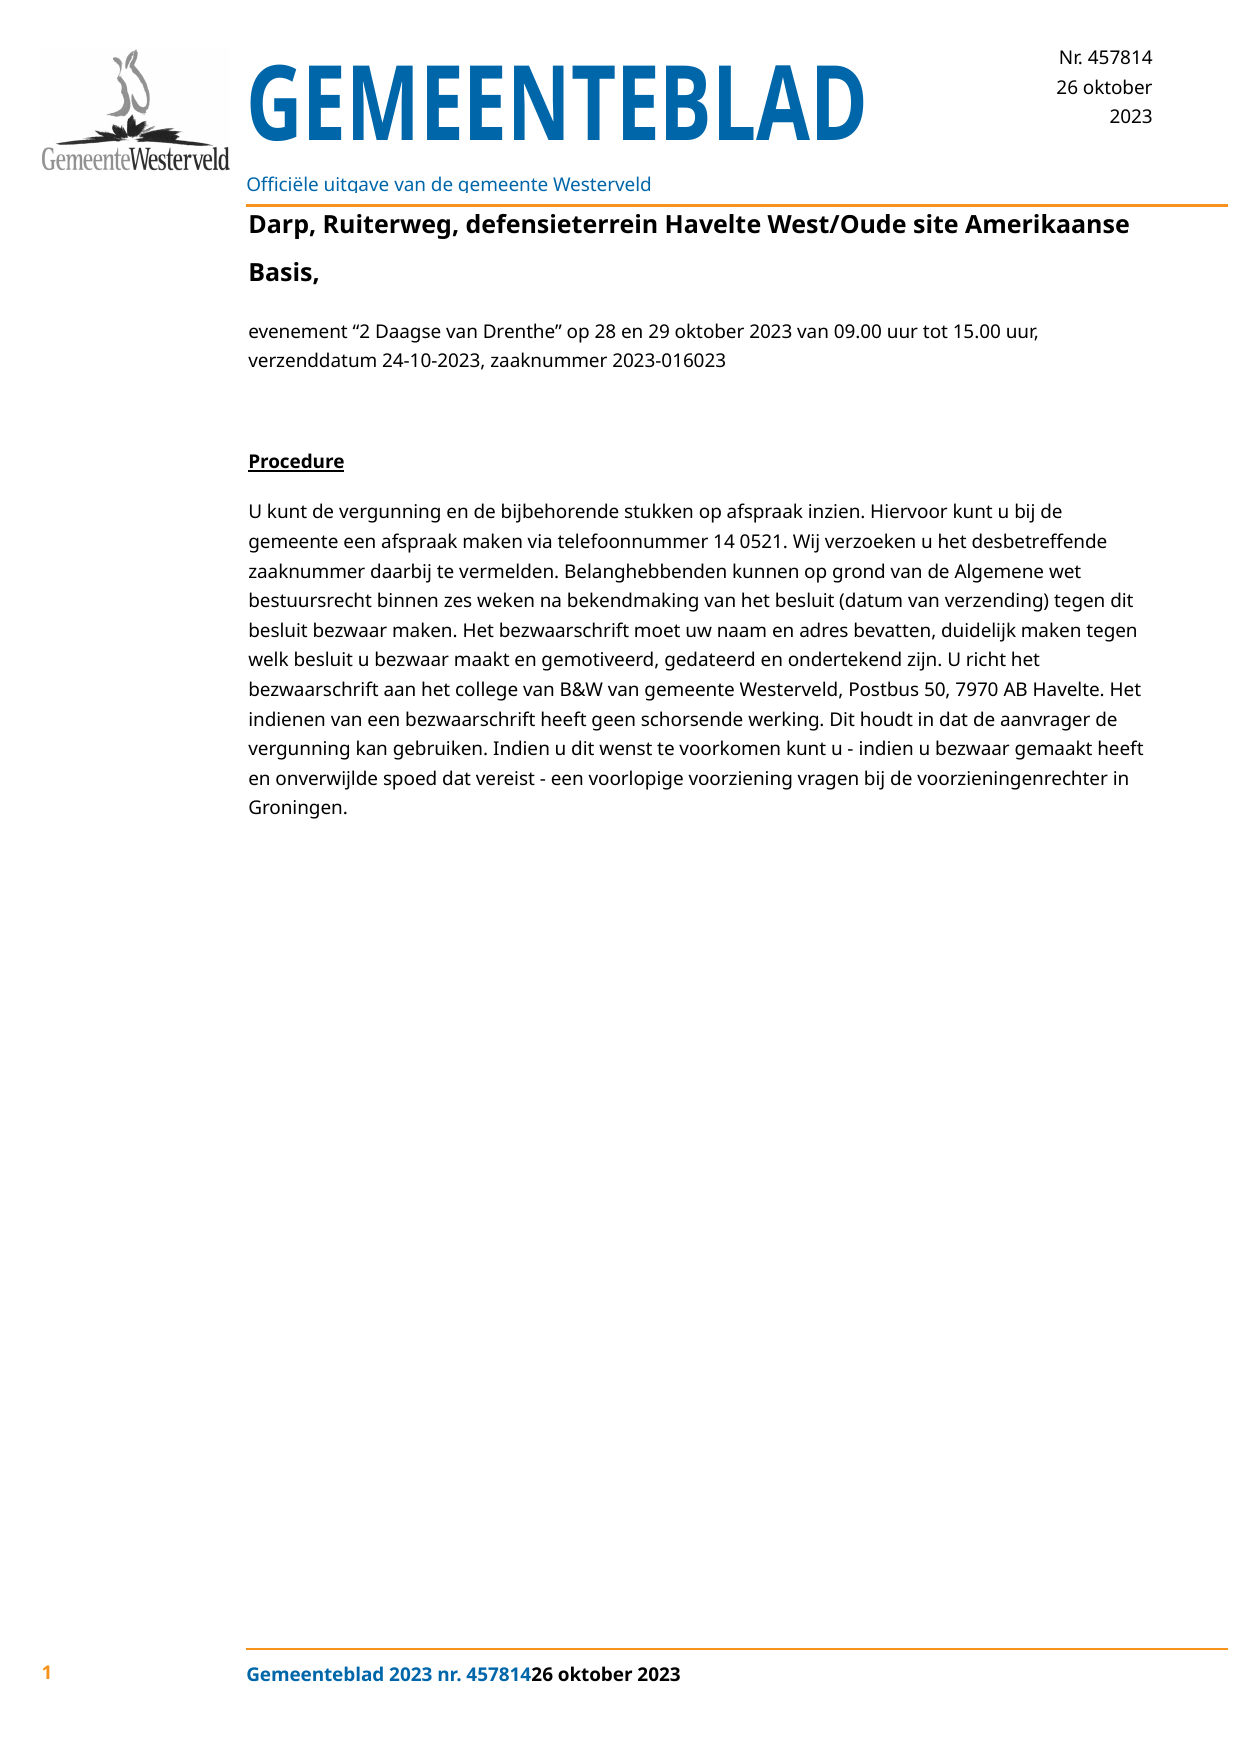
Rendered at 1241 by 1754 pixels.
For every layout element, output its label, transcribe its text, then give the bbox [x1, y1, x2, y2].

text Procedure [248, 448, 1152, 474]
text Darp, Ruiterweg, defensieterrein Havelte West/Oude site Amerikaanse Basis, [248, 207, 1152, 288]
picture [41, 47, 231, 172]
text U kunt de vergunning en de bijbehorende stukken op afspraak inzien. Hiervoor kunt u bij de gemeente een afspraak maken via telefoonnummer 14 0521. Wij verzoeken u het desbetreffende zaaknummer daarbij te vermelden. Belanghebbenden kunnen op grond van de Algemene wet bestuursrecht binnen zes weken na bekendmaking van het besluit (datum van verzending) tegen dit besluit bezwaar maken. Het bezwaarschrift moet uw naam en adres bevatten, duidelijk maken tegen welk besluit u bezwaar maakt en gemotiveerd, gedateerd en ondertekend zijn. U richt het bezwaarschrift aan het college van B&W van gemeente Westerveld, Postbus 50, 7970 AB Havelte. Het indienen van een bezwaarschrift heeft geen schorsende werking. Dit houdt in dat de aanvrager de vergunning kan gebruiken. Indien u dit wenst te voorkomen kunt u - indien u bezwaar gemaakt heeft en onverwijlde spoed dat vereist - een voorlopige voorziening vragen bij de voorzieningenrechter in Groningen. [248, 499, 1152, 820]
text evenement “2 Daagse van Drenthe” op 28 en 29 oktober 2023 van 09.00 uur tot 15.00 uur, verzenddatum 24-10-2023, zaaknummer 2023-016023 [248, 318, 1152, 373]
